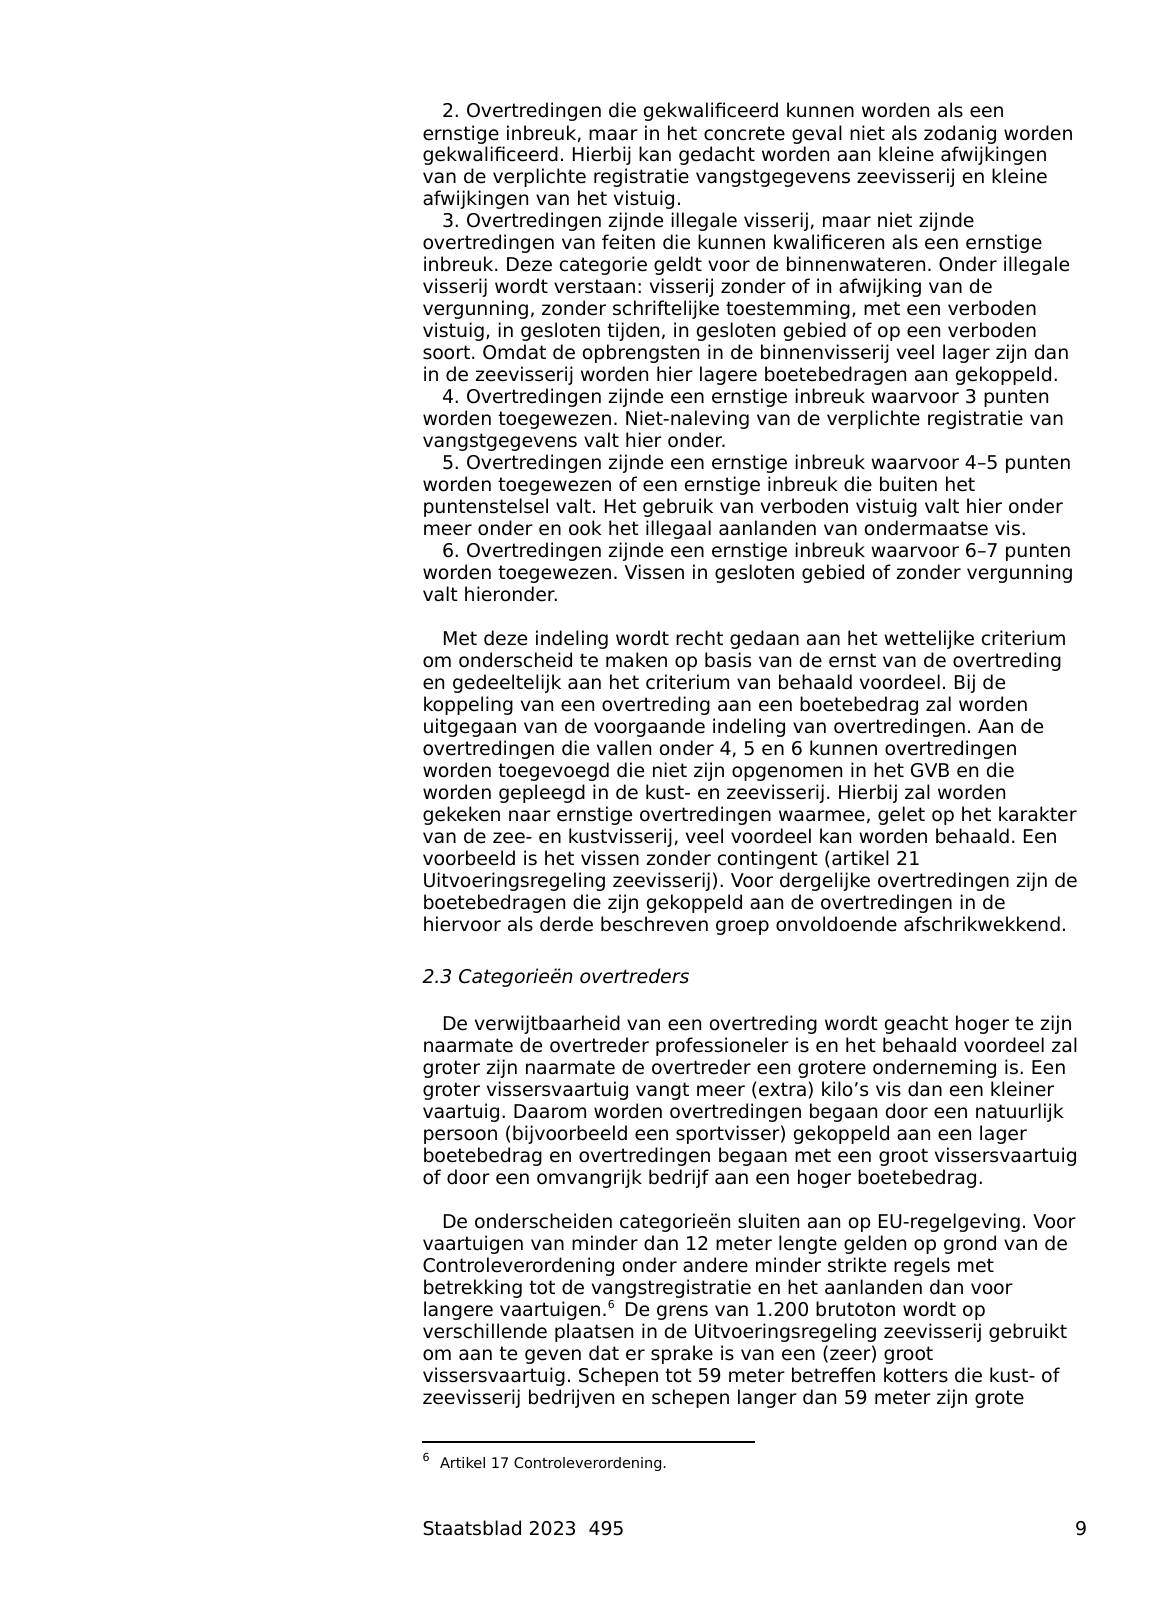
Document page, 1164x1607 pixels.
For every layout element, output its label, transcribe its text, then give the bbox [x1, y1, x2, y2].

text Artikel 17 Controleverordening. [422, 1451, 1087, 1473]
text 4. Overtredingen zijnde een ernstige inbreuk waarvoor 3 punten worden toegewezen. Niet-naleving van de verplichte registratie van vangstgegevens valt hier onder. [422, 386, 1087, 452]
text De verwijtbaarheid van een overtreding wordt geacht hoger te zijn naarmate de overtreder professioneler is en het behaald voordeel zal groter zijn naarmate de overtreder een grotere onderneming is. Een groter vissersvaartuig vangt meer (extra) kilo’s vis dan een kleiner vaartuig. Daarom worden overtredingen begaan door een natuurlijk persoon (bijvoorbeeld een sportvisser) gekoppeld aan een lager boetebedrag en overtredingen begaan met een groot vissersvaartuig of door een omvangrijk bedrijf aan een hoger boetebedrag. [422, 1013, 1087, 1189]
text 6. Overtredingen zijnde een ernstige inbreuk waarvoor 6–7 punten worden toegewezen. Vissen in gesloten gebied of zonder vergunning valt hieronder. [422, 540, 1087, 606]
text Met deze indeling wordt recht gedaan aan het wettelijke criterium om onderscheid te maken op basis van de ernst van de overtreding en gedeeltelijk aan het criterium van behaald voordeel. Bij de koppeling van een overtreding aan een boetebedrag zal worden uitgegaan van de voorgaande indeling van overtredingen. Aan de overtredingen die vallen onder 4, 5 en 6 kunnen overtredingen worden toegevoegd die niet zijn opgenomen in het GVB en die worden gepleegd in de kust- en zeevisserij. Hierbij zal worden gekeken naar ernstige overtredingen waarmee, gelet op het karakter van de zee- en kustvisserij, veel voordeel kan worden behaald. Een voorbeeld is het vissen zonder contingent (artikel 21 Uitvoeringsregeling zeevisserij). Voor dergelijke overtredingen zijn de boetebedragen die zijn gekoppeld aan de overtredingen in de hiervoor als derde beschreven groep onvoldoende afschrikwekkend. [422, 628, 1087, 936]
subtitle 2.3 Categorieën overtreders [422, 966, 1087, 988]
text De onderscheiden categorieën sluiten aan op EU-regelgeving. Voor vaartuigen van minder dan 12 meter lengte gelden op grond van de Controleverordening onder andere minder strikte regels met betrekking tot de vangstregistratie en het aanlanden dan voor langere vaartuigen. De grens van 1.200 brutoton wordt op verschillende plaatsen in de Uitvoeringsregeling zeevisserij gebruikt om aan te geven dat er sprake is van een (zeer) groot vissersvaartuig. Schepen tot 59 meter betreffen kotters die kust- of zeevisserij bedrijven en schepen langer dan 59 meter zijn grote [422, 1211, 1087, 1409]
text 5. Overtredingen zijnde een ernstige inbreuk waarvoor 4–5 punten worden toegewezen of een ernstige inbreuk die buiten het puntenstelsel valt. Het gebruik van verboden vistuig valt hier onder meer onder en ook het illegaal aanlanden van ondermaatse vis. [422, 452, 1087, 540]
text 3. Overtredingen zijnde illegale visserij, maar niet zijnde overtredingen van feiten die kunnen kwalificeren als een ernstige inbreuk. Deze categorie geldt voor de binnenwateren. Onder illegale visserij wordt verstaan: visserij zonder of in afwijking van de vergunning, zonder schriftelijke toestemming, met een verboden vistuig, in gesloten tijden, in gesloten gebied of op een verboden soort. Omdat de opbrengsten in de binnenvisserij veel lager zijn dan in de zeevisserij worden hier lagere boetebedragen aan gekoppeld. [422, 210, 1087, 386]
text 2. Overtredingen die gekwalificeerd kunnen worden als een ernstige inbreuk, maar in het concrete geval niet als zodanig worden gekwalificeerd. Hierbij kan gedacht worden aan kleine afwijkingen van de verplichte registratie vangstgegevens zeevisserij en kleine afwijkingen van het vistuig. [422, 100, 1087, 210]
